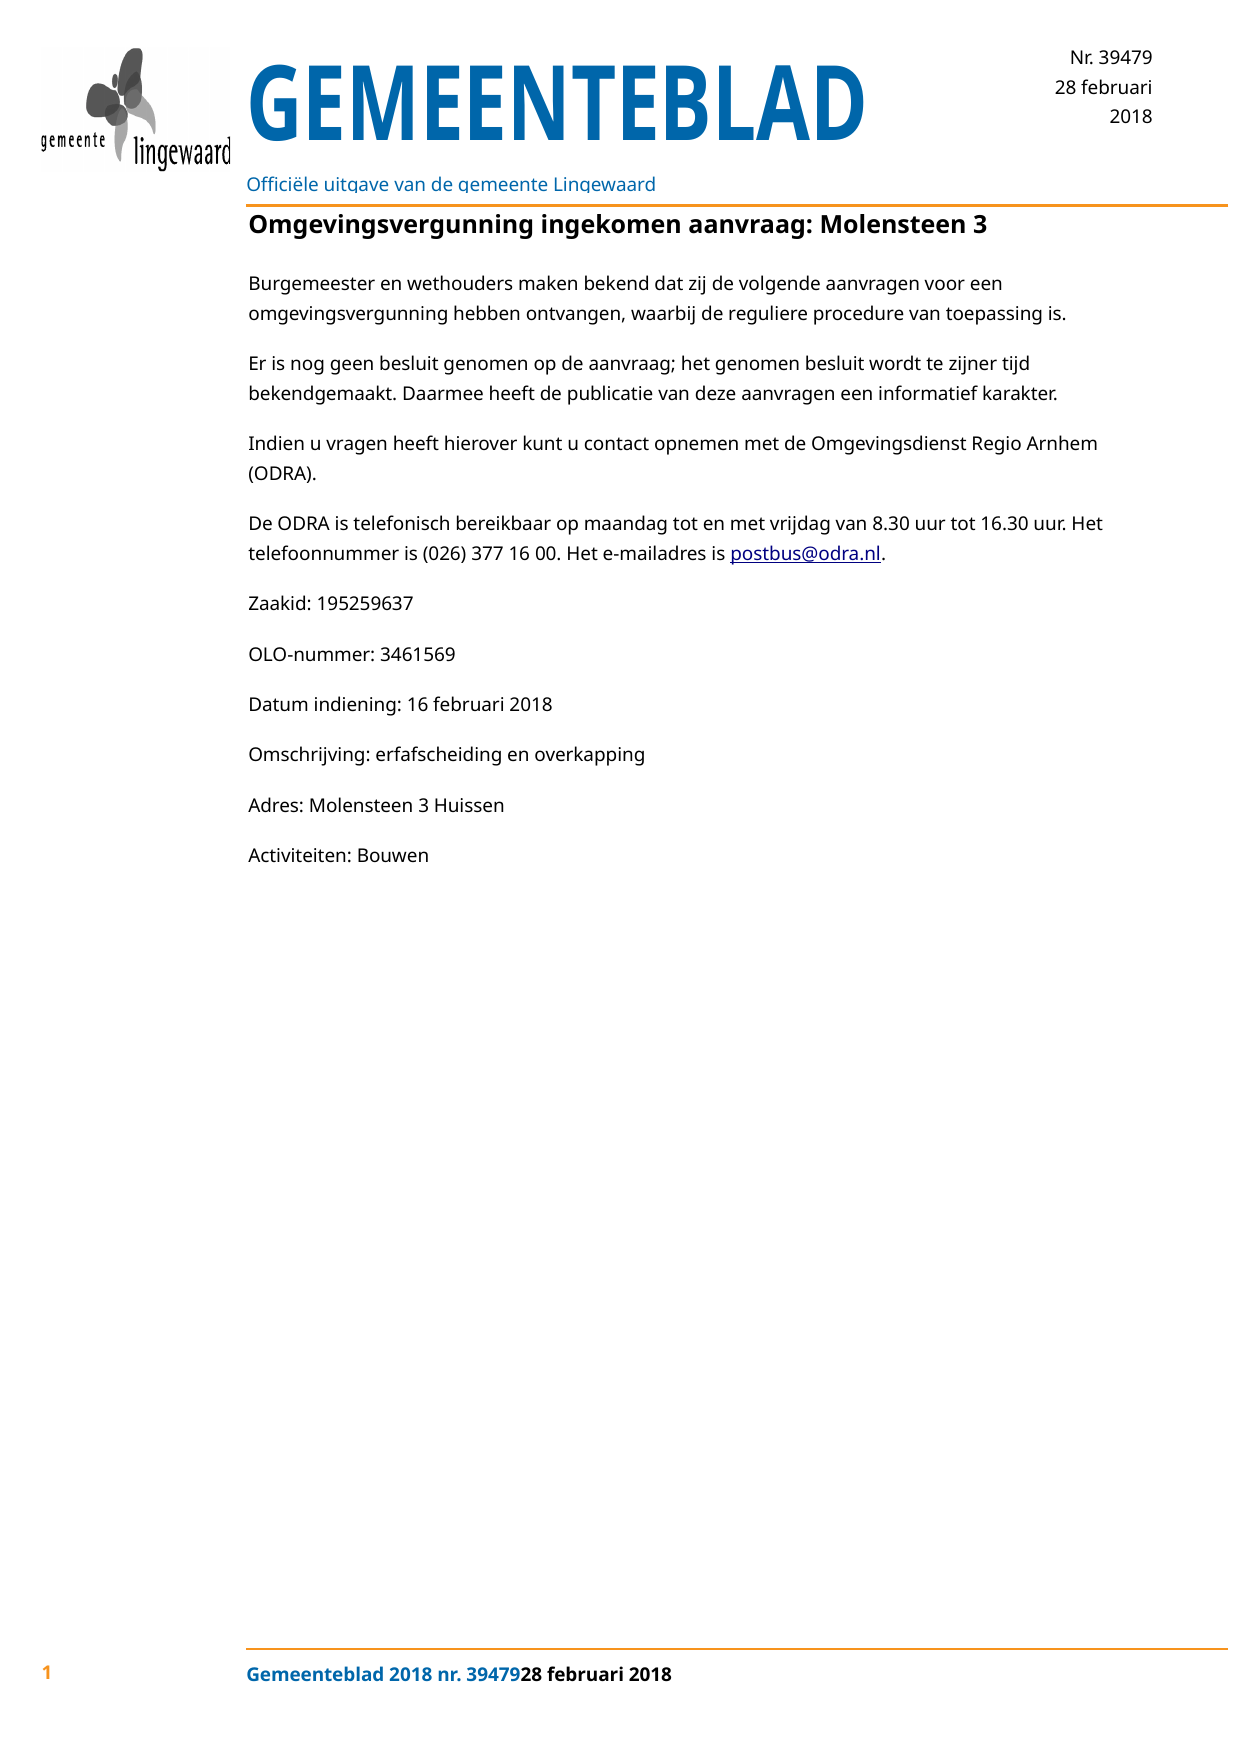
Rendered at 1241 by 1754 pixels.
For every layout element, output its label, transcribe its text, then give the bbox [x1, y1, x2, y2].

text OLO-nummer: 3461569 [248, 641, 1152, 666]
text Datum indiening: 16 februari 2018 [248, 691, 1152, 717]
text De ODRA is telefonisch bereikbaar op maandag tot en met vrijdag van 8.30 uur tot 16.30 uur. Het telefoonnummer is (026) 377 16 00. Het e-mailadres is postbus@odra.nl. [248, 510, 1152, 566]
text Activiteiten: Bouwen [248, 842, 1152, 868]
text Omgevingsvergunning ingekomen aanvraag: Molensteen 3 [248, 207, 1152, 241]
text Zaakid: 195259637 [248, 590, 1152, 616]
text Omschrijving: erfafscheiding en overkapping [248, 742, 1152, 767]
picture [41, 47, 231, 172]
text Indien u vragen heeft hierover kunt u contact opnemen met de Omgevingsdienst Regio Arnhem (ODRA). [248, 430, 1152, 486]
text Burgemeester en wethouders maken bekend dat zij de volgende aanvragen voor een omgevingsvergunning hebben ontvangen, waarbij de reguliere procedure van toepassing is. [248, 270, 1152, 326]
text Er is nog geen besluit genomen op de aanvraag; het genomen besluit wordt te zijner tijd bekendgemaakt. Daarmee heeft de publicatie van deze aanvragen een informatief karakter. [248, 350, 1152, 406]
text Adres: Molensteen 3 Huissen [248, 792, 1152, 818]
